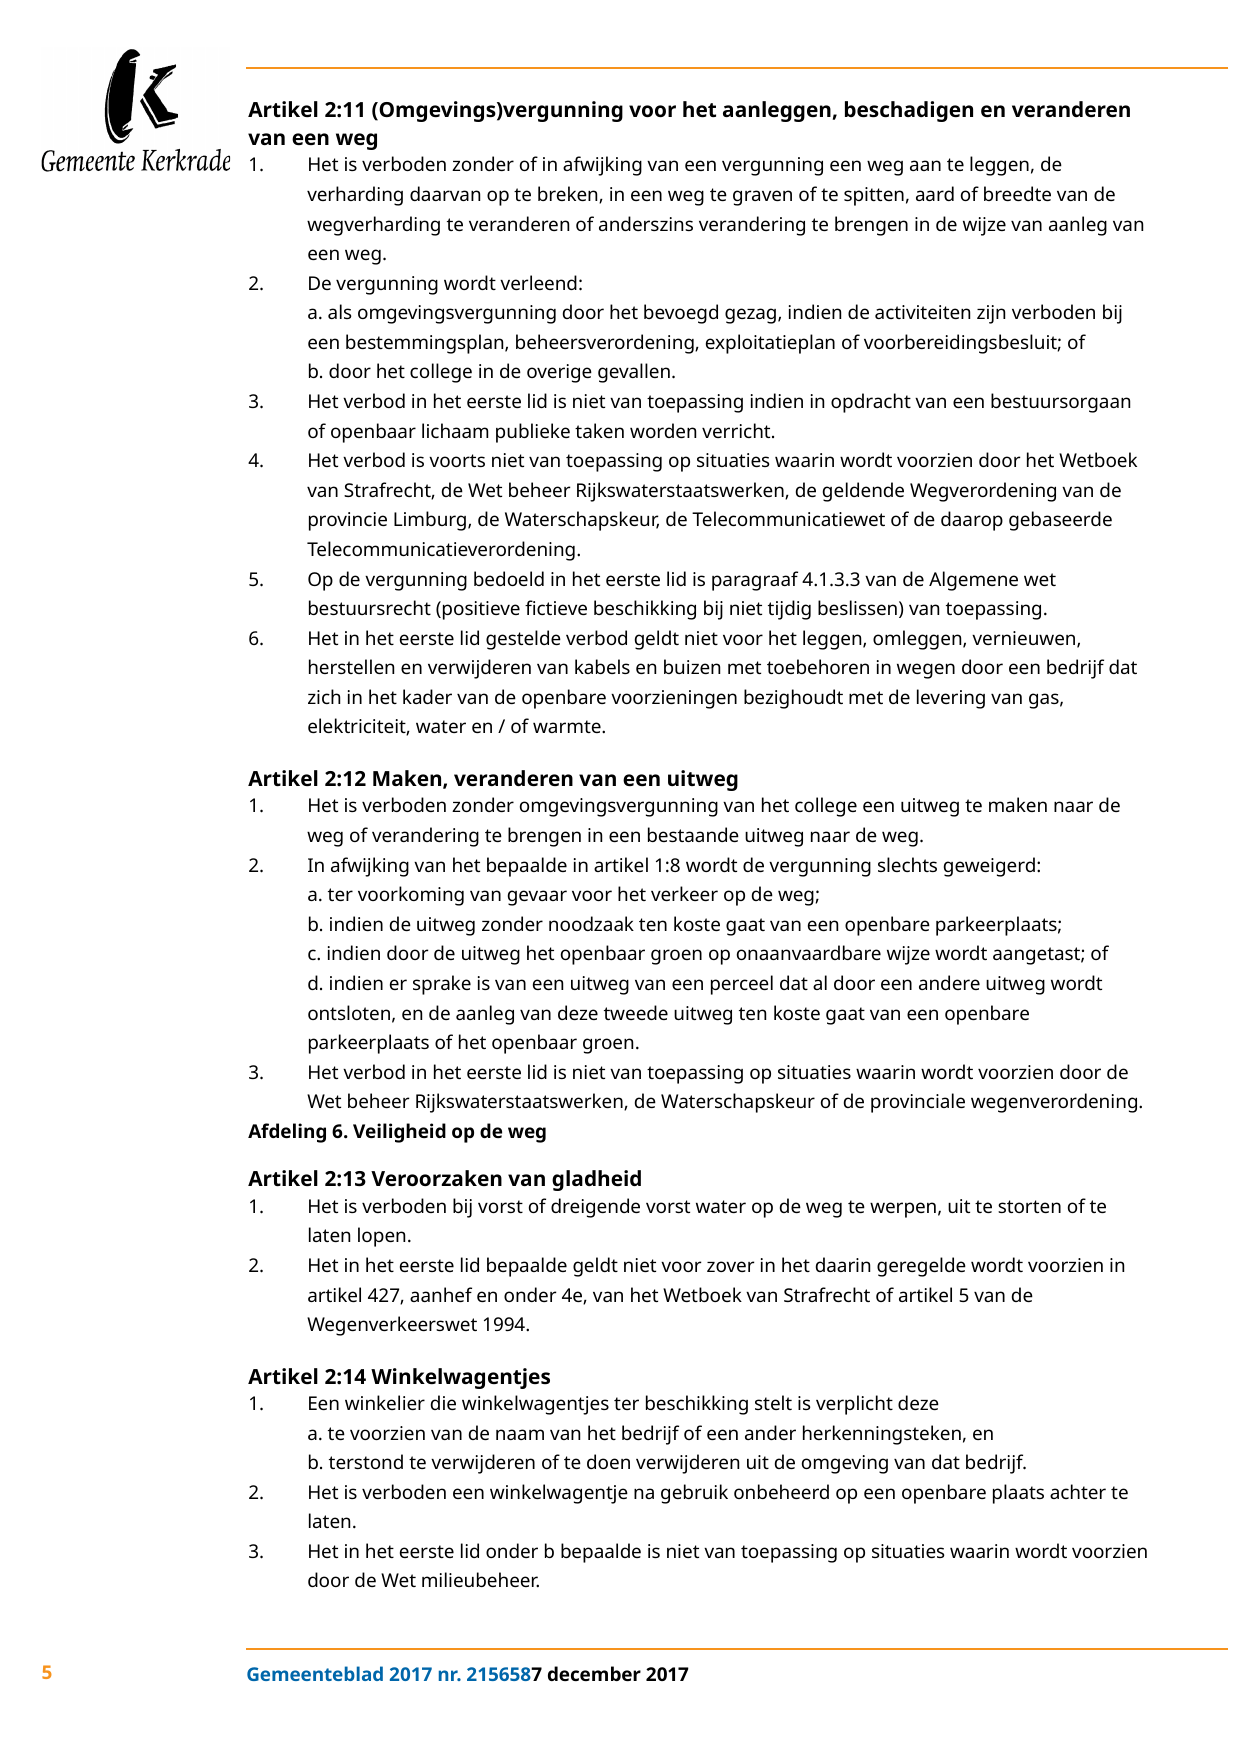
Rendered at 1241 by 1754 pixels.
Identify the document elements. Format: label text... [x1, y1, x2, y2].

text Artikel 2:11 (Omgevings)vergunning voor het aanleggen, beschadigen en veranderen van een weg [248, 95, 1152, 152]
text Afdeling 6. Veiligheid op de weg [248, 1118, 1152, 1144]
list Het in het eerste lid gestelde verbod geldt niet voor het leggen, omleggen, vernieuwen, herstellen en verwijderen van kabels en buizen met toebehoren in wegen door een bedrijf dat zich in het kader van de openbare voorzieningen bezighoudt met de levering van gas, elektriciteit, water en / of warmte. [248, 625, 1152, 739]
list De vergunning wordt verleend: [248, 270, 1152, 296]
list b. indien de uitweg zonder noodzaak ten koste gaat van een openbare parkeerplaats; [248, 911, 1152, 937]
list Het in het eerste lid bepaalde geldt niet voor zover in het daarin geregelde wordt voorzien in artikel 427, aanhef en onder 4e, van het Wetboek van Strafrecht of artikel 5 van de Wegenverkeerswet 1994. [248, 1252, 1152, 1337]
list Op de vergunning bedoeld in het eerste lid is paragraaf 4.1.3.3 van de Algemene wet bestuursrecht (positieve fictieve beschikking bij niet tijdig beslissen) van toepassing. [248, 566, 1152, 621]
picture [41, 47, 231, 172]
list Het is verboden bij vorst of dreigende vorst water op de weg te werpen, uit te storten of te laten lopen. [248, 1193, 1152, 1248]
list Het is verboden zonder omgevingsvergunning van het college een uitweg te maken naar de weg of verandering te brengen in een bestaande uitweg naar de weg. [248, 793, 1152, 848]
text Artikel 2:13 Veroorzaken van gladheid [248, 1164, 1152, 1193]
list a. te voorzien van de naam van het bedrijf of een ander herkenningsteken, en [248, 1420, 1152, 1446]
list a. ter voorkoming van gevaar voor het verkeer op de weg; [248, 881, 1152, 907]
list a. als omgevingsvergunning door het bevoegd gezag, indien de activiteiten zijn verboden bij een bestemmingsplan, beheersverordening, exploitatieplan of voorbereidingsbesluit; of [248, 299, 1152, 355]
list Het is verboden een winkelwagentje na gebruik onbeheerd op een openbare plaats achter te laten. [248, 1479, 1152, 1534]
text Artikel 2:12 Maken, veranderen van een uitweg [248, 764, 1152, 793]
list In afwijking van het bepaalde in artikel 1:8 wordt de vergunning slechts geweigerd: [248, 852, 1152, 877]
list b. terstond te verwijderen of te doen verwijderen uit de omgeving van dat bedrijf. [248, 1449, 1152, 1475]
list d. indien er sprake is van een uitweg van een perceel dat al door een andere uitweg wordt ontsloten, en de aanleg van deze tweede uitweg ten koste gaat van een openbare parkeerplaats of het openbaar groen. [248, 970, 1152, 1055]
list c. indien door de uitweg het openbaar groen op onaanvaardbare wijze wordt aangetast; of [248, 941, 1152, 966]
list Het verbod is voorts niet van toepassing op situaties waarin wordt voorzien door het Wetboek van Strafrecht, de Wet beheer Rijkswaterstaatswerken, de geldende Wegverordening van de provincie Limburg, de Waterschapskeur, de Telecommunicatiewet of de daarop gebaseerde Telecommunicatieverordening. [248, 447, 1152, 562]
text Artikel 2:14 Winkelwagentjes [248, 1362, 1152, 1390]
list b. door het college in de overige gevallen. [248, 359, 1152, 384]
list Het in het eerste lid onder b bepaalde is niet van toepassing op situaties waarin wordt voorzien door de Wet milieubeheer. [248, 1538, 1152, 1593]
list Het verbod in het eerste lid is niet van toepassing indien in opdracht van een bestuursorgaan of openbaar lichaam publieke taken worden verricht. [248, 388, 1152, 444]
list Het is verboden zonder of in afwijking van een vergunning een weg aan te leggen, de verharding daarvan op te breken, in een weg te graven of te spitten, aard of breedte van de wegverharding te veranderen of anderszins verandering te brengen in de wijze van aanleg van een weg. [248, 152, 1152, 266]
list Een winkelier die winkelwagentjes ter beschikking stelt is verplicht deze [248, 1390, 1152, 1416]
list Het verbod in het eerste lid is niet van toepassing op situaties waarin wordt voorzien door de Wet beheer Rijkswaterstaatswerken, de Waterschapskeur of de provinciale wegenverordening. [248, 1059, 1152, 1114]
